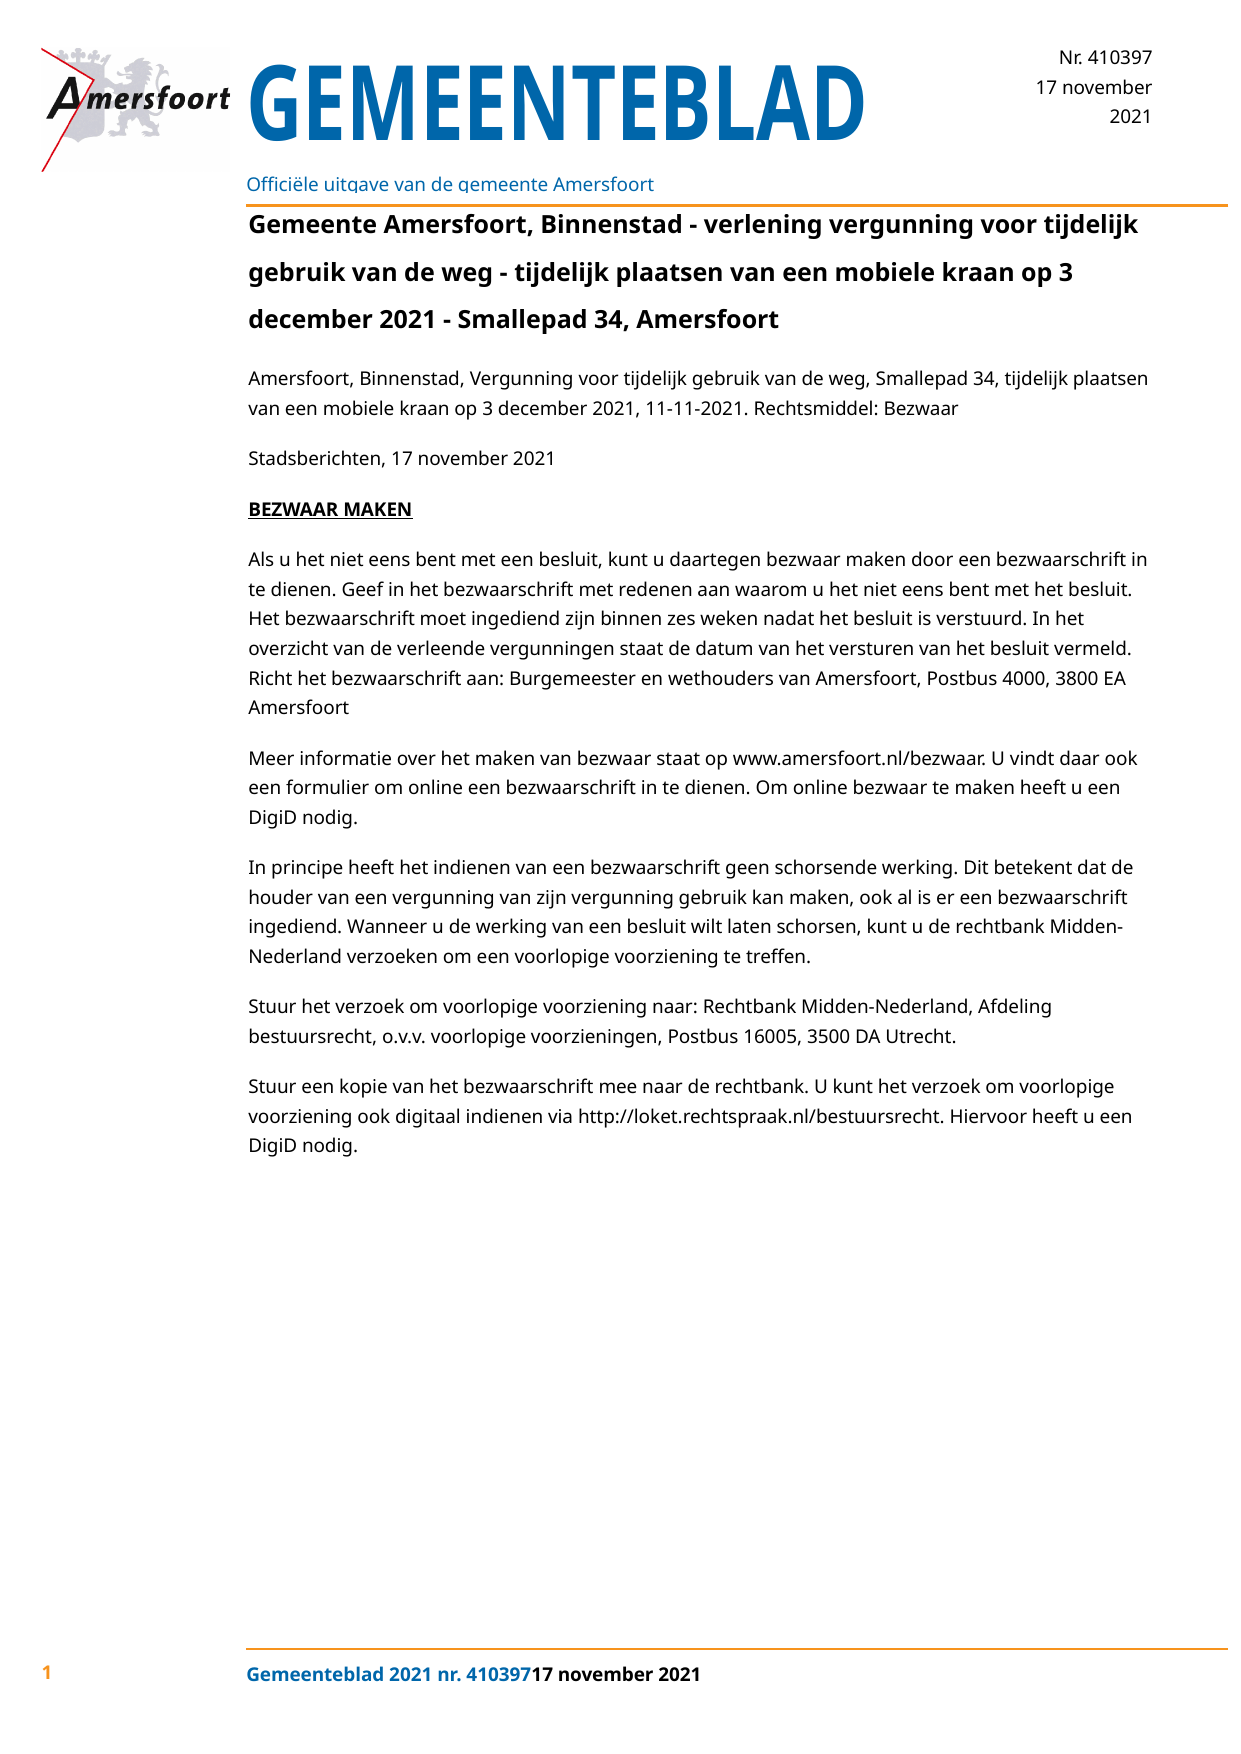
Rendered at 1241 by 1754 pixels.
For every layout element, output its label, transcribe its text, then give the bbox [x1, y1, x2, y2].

text Stadsberichten, 17 november 2021 [248, 446, 1152, 471]
text Stuur een kopie van het bezwaarschrift mee naar de rechtbank. U kunt het verzoek om voorlopige voorziening ook digitaal indienen via http://loket.rechtspraak.nl/bestuursrecht. Hiervoor heeft u een DigiD nodig. [248, 1073, 1152, 1158]
text Meer informatie over het maken van bezwaar staat op www.amersfoort.nl/bezwaar. U vindt daar ook een formulier om online een bezwaarschrift in te dienen. Om online bezwaar te maken heeft u een DigiD nodig. [248, 745, 1152, 829]
text Als u het niet eens bent met een besluit, kunt u daartegen bezwaar maken door een bezwaarschrift in te dienen. Geef in het bezwaarschrift met redenen aan waarom u het niet eens bent met het besluit. Het bezwaarschrift moet ingediend zijn binnen zes weken nadat het besluit is verstuurd. In het overzicht van de verleende vergunningen staat de datum van het versturen van het besluit vermeld. Richt het bezwaarschrift aan: Burgemeester en wethouders van Amersfoort, Postbus 4000, 3800 EA Amersfoort [248, 546, 1152, 720]
text Stuur het verzoek om voorlopige voorziening naar: Rechtbank Midden-Nederland, Afdeling bestuursrecht, o.v.v. voorlopige voorzieningen, Postbus 16005, 3500 DA Utrecht. [248, 993, 1152, 1049]
text Gemeente Amersfoort, Binnenstad - verlening vergunning voor tijdelijk gebruik van de weg - tijdelijk plaatsen van een mobiele kraan op 3 december 2021 - Smallepad 34, Amersfoort [248, 207, 1152, 336]
text Amersfoort, Binnenstad, Vergunning voor tijdelijk gebruik van de weg, Smallepad 34, tijdelijk plaatsen van een mobiele kraan op 3 december 2021, 11-11-2021. Rechtsmiddel: Bezwaar [248, 366, 1152, 421]
text BEZWAAR MAKEN [248, 496, 1152, 522]
text In principe heeft het indienen van een bezwaarschrift geen schorsende werking. Dit betekent dat de houder van een vergunning van zijn vergunning gebruik kan maken, ook al is er een bezwaarschrift ingediend. Wanneer u de werking van een besluit wilt laten schorsen, kunt u de rechtbank Midden-Nederland verzoeken om een voorlopige voorziening te treffen. [248, 854, 1152, 969]
picture [41, 47, 231, 172]
